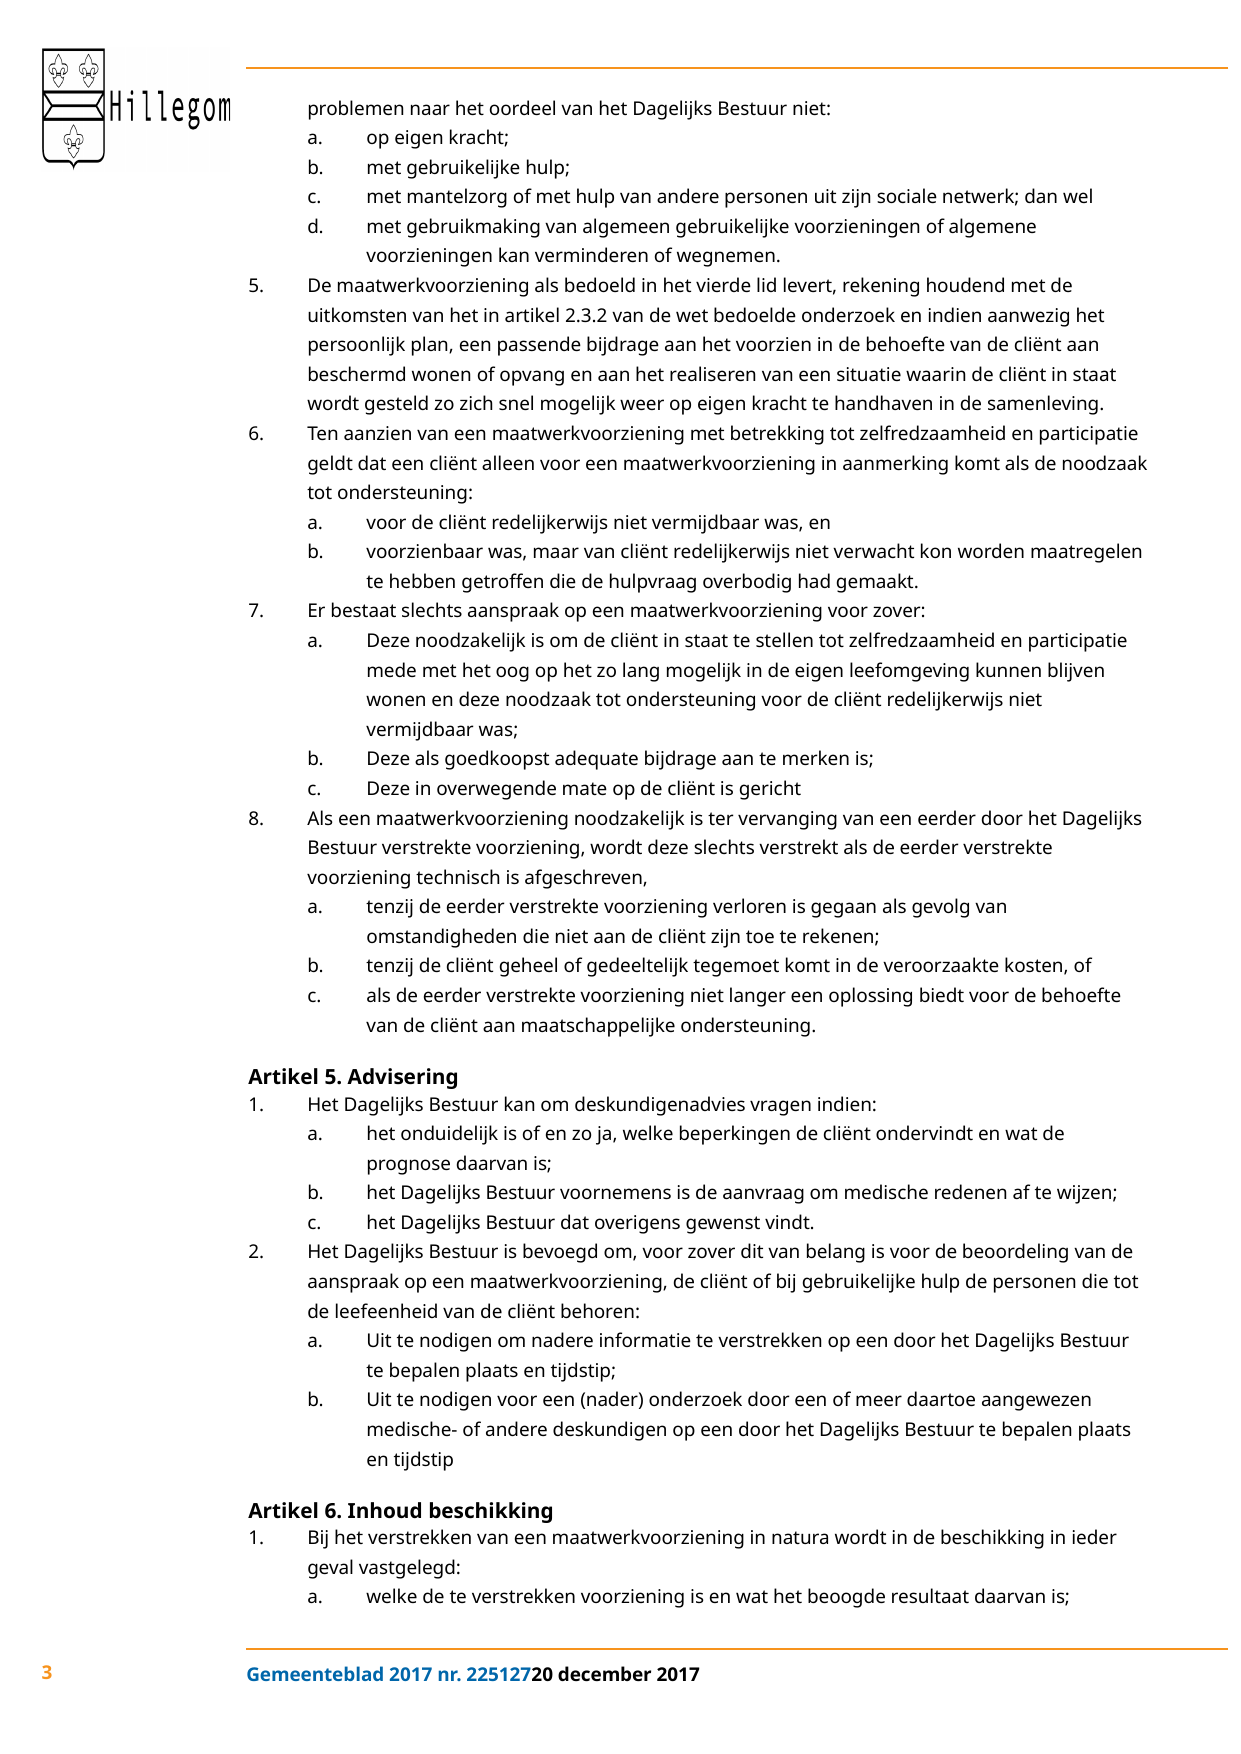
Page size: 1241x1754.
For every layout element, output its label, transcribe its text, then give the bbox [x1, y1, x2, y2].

list Als een maatwerkvoorziening noodzakelijk is ter vervanging van een eerder door het Dagelijks Bestuur verstrekte voorziening, wordt deze slechts verstrekt als de eerder verstrekte voorziening technisch is afgeschreven, [248, 805, 1152, 890]
list tenzij de eerder verstrekte voorziening verloren is gegaan als gevolg van omstandigheden die niet aan de cliënt zijn toe te rekenen; [307, 893, 1152, 949]
list Er bestaat slechts aanspraak op een maatwerkvoorziening voor zover: [248, 598, 1152, 623]
list met mantelzorg of met hulp van andere personen uit zijn sociale netwerk; dan wel [307, 183, 1152, 209]
list De maatwerkvoorziening als bedoeld in het vierde lid levert, rekening houdend met de uitkomsten van het in artikel 2.3.2 van de wet bedoelde onderzoek en indien aanwezig het persoonlijk plan, een passende bijdrage aan het voorzien in de behoefte van de cliënt aan beschermd wonen of opvang en aan het realiseren van een situatie waarin de cliënt in staat wordt gesteld zo zich snel mogelijk weer op eigen kracht te handhaven in de samenleving. [248, 272, 1152, 416]
list Uit te nodigen om nadere informatie te verstrekken op een door het Dagelijks Bestuur te bepalen plaats en tijdstip; [307, 1327, 1152, 1383]
list Het Dagelijks Bestuur kan om deskundigenadvies vragen indien: [248, 1091, 1152, 1116]
list Bij het verstrekken van een maatwerkvoorziening in natura wordt in de beschikking in ieder geval vastgelegd: [248, 1524, 1152, 1580]
list Deze noodzakelijk is om de cliënt in staat te stellen tot zelfredzaamheid en participatie mede met het oog op het zo lang mogelijk in de eigen leefomgeving kunnen blijven wonen en deze noodzaak tot ondersteuning voor de cliënt redelijkerwijs niet vermijdbaar was; [307, 627, 1152, 742]
list voor de cliënt redelijkerwijs niet vermijdbaar was, en [307, 509, 1152, 535]
list het onduidelijk is of en zo ja, welke beperkingen de cliënt ondervindt en wat de prognose daarvan is; [307, 1120, 1152, 1176]
list op eigen kracht; [307, 124, 1152, 150]
list tenzij de cliënt geheel of gedeeltelijk tegemoet komt in de veroorzaakte kosten, of [307, 953, 1152, 978]
list met gebruikmaking van algemeen gebruikelijke voorzieningen of algemene voorzieningen kan verminderen of wegnemen. [307, 213, 1152, 268]
list het Dagelijks Bestuur voornemens is de aanvraag om medische redenen af te wijzen; [307, 1179, 1152, 1205]
list Deze als goedkoopst adequate bijdrage aan te merken is; [307, 746, 1152, 771]
list het Dagelijks Bestuur dat overigens gewenst vindt. [307, 1209, 1152, 1235]
list Het Dagelijks Bestuur is bevoegd om, voor zover dit van belang is voor de beoordeling van de aanspraak op een maatwerkvoorziening, de cliënt of bij gebruikelijke hulp de personen die tot de leefeenheid van de cliënt behoren: [248, 1239, 1152, 1323]
picture [41, 47, 231, 172]
text Artikel 5. Advisering [248, 1062, 1152, 1091]
list met gebruikelijke hulp; [307, 154, 1152, 180]
list als de eerder verstrekte voorziening niet langer een oplossing biedt voor de behoefte van de cliënt aan maatschappelijke ondersteuning. [307, 982, 1152, 1038]
list welke de te verstrekken voorziening is en wat het beoogde resultaat daarvan is; [307, 1584, 1152, 1609]
list problemen naar het oordeel van het Dagelijks Bestuur niet: [248, 95, 1152, 121]
list Uit te nodigen voor een (nader) onderzoek door een of meer daartoe aangewezen medische- of andere deskundigen op een door het Dagelijks Bestuur te bepalen plaats en tijdstip [307, 1387, 1152, 1471]
list Ten aanzien van een maatwerkvoorziening met betrekking tot zelfredzaamheid en participatie geldt dat een cliënt alleen voor een maatwerkvoorziening in aanmerking komt als de noodzaak tot ondersteuning: [248, 420, 1152, 505]
list Deze in overwegende mate op de cliënt is gericht [307, 775, 1152, 801]
text Artikel 6. Inhoud beschikking [248, 1496, 1152, 1524]
list voorzienbaar was, maar van cliënt redelijkerwijs niet verwacht kon worden maatregelen te hebben getroffen die de hulpvraag overbodig had gemaakt. [307, 538, 1152, 594]
